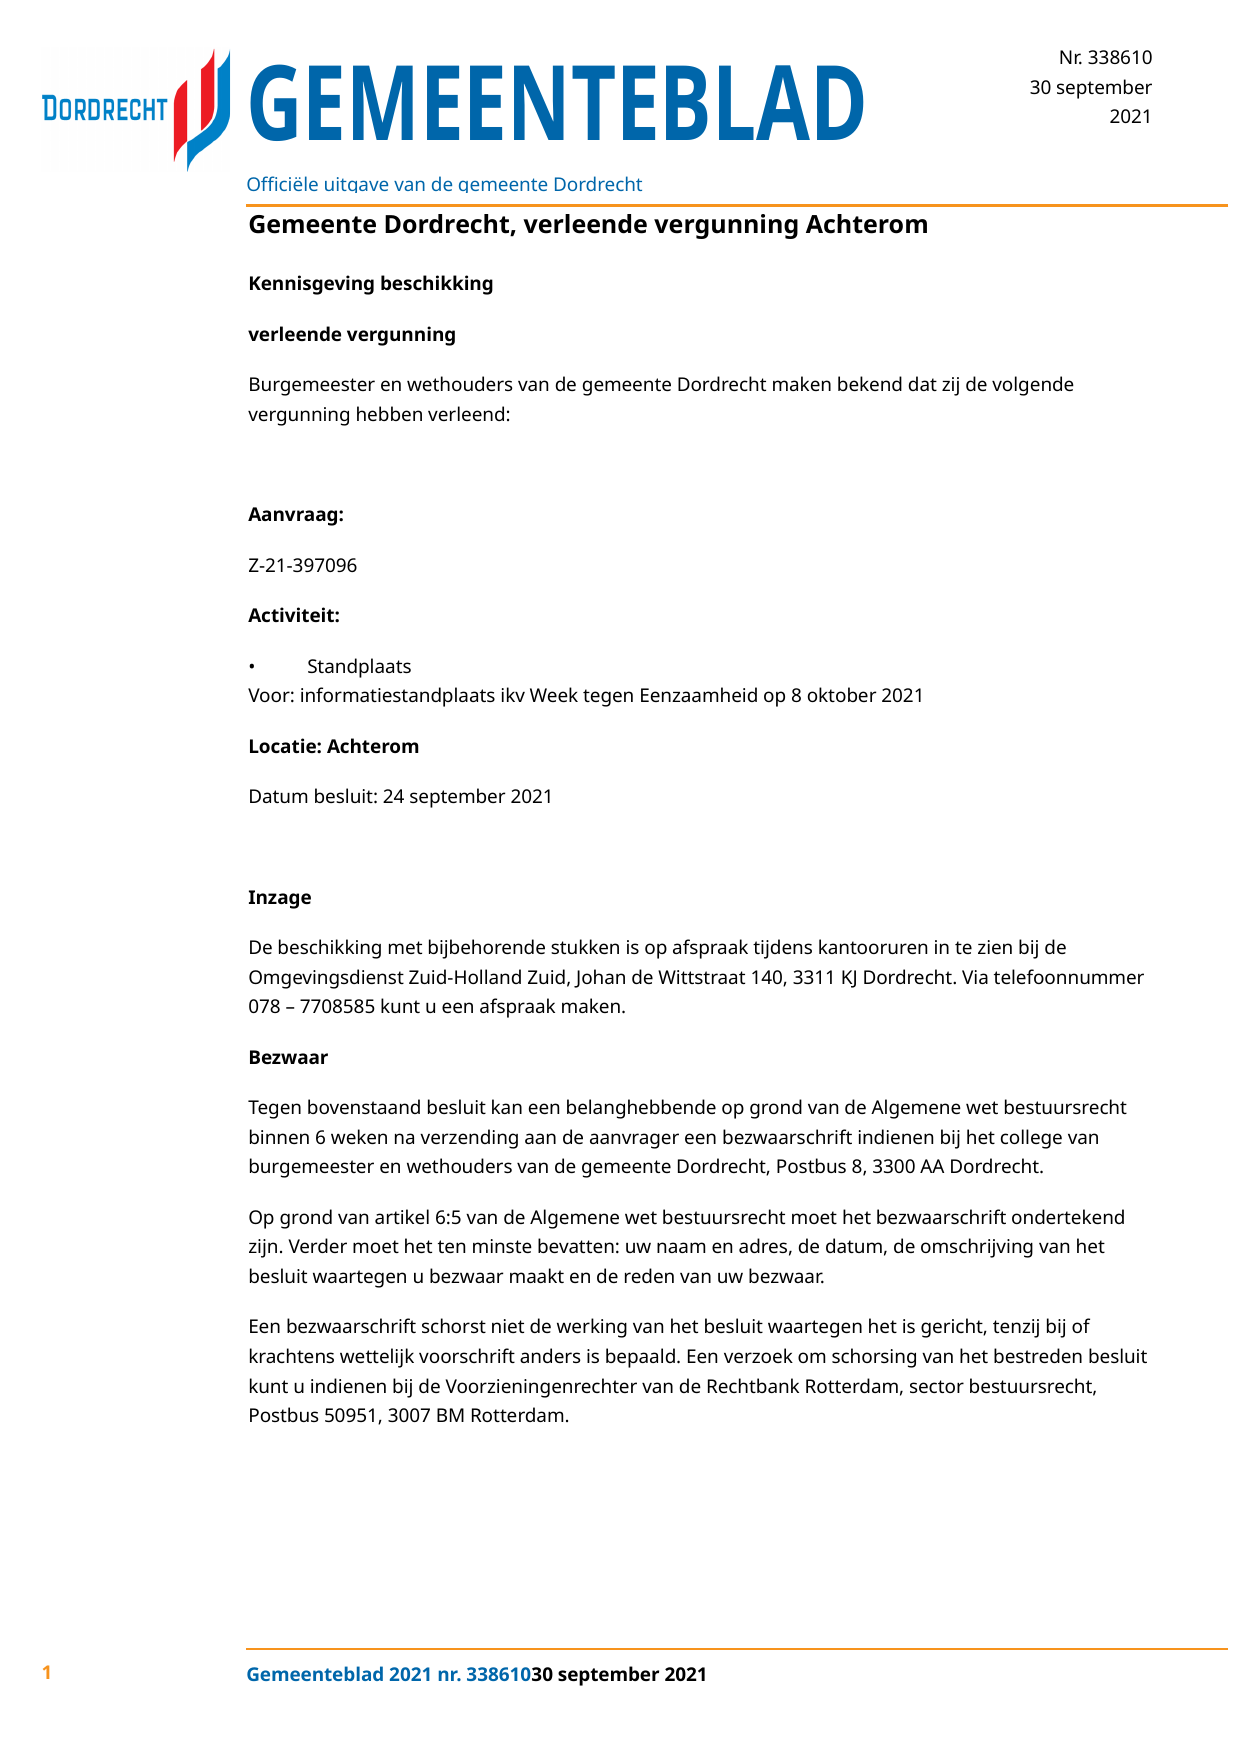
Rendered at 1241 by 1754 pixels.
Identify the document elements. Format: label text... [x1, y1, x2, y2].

list Standplaats [248, 653, 1152, 678]
picture [41, 47, 231, 172]
text Een bezwaarschrift schorst niet de werking van het besluit waartegen het is gericht, tenzij bij of krachtens wettelijk voorschrift anders is bepaald. Een verzoek om schorsing van het bestreden besluit kunt u indienen bij de Voorzieningenrechter van de Rechtbank Rotterdam, sector bestuursrecht, Postbus 50951, 3007 BM Rotterdam. [248, 1314, 1152, 1428]
text Tegen bovenstaand besluit kan een belanghebbende op grond van de Algemene wet bestuursrecht binnen 6 weken na verzending aan de aanvrager een bezwaarschrift indienen bij het college van burgemeester en wethouders van de gemeente Dordrecht, Postbus 8, 3300 AA Dordrecht. [248, 1094, 1152, 1179]
text Voor: informatiestandplaats ikv Week tegen Eenzaamheid op 8 oktober 2021 [248, 682, 1152, 708]
text Gemeente Dordrecht, verleende vergunning Achterom [248, 207, 1152, 241]
text Aanvraag: [248, 502, 1152, 527]
text Locatie: Achterom [248, 733, 1152, 758]
text Kennisgeving beschikking [248, 270, 1152, 296]
text Z-21-397096 [248, 552, 1152, 578]
text Inzage [248, 884, 1152, 910]
text Burgemeester en wethouders van de gemeente Dordrecht maken bekend dat zij de volgende vergunning hebben verleend: [248, 371, 1152, 426]
text Bezwaar [248, 1044, 1152, 1070]
text Datum besluit: 24 september 2021 [248, 783, 1152, 809]
text Op grond van artikel 6:5 van de Algemene wet bestuursrecht moet het bezwaarschrift ondertekend zijn. Verder moet het ten minste bevatten: uw naam en adres, de datum, de omschrijving van het besluit waartegen u bezwaar maakt en de reden van uw bezwaar. [248, 1204, 1152, 1289]
text De beschikking met bijbehorende stukken is op afspraak tijdens kantooruren in te zien bij de Omgevingsdienst Zuid-Holland Zuid, Johan de Wittstraat 140, 3311 KJ Dordrecht. Via telefoonnummer 078 – 7708585 kunt u een afspraak maken. [248, 934, 1152, 1019]
text Activiteit: [248, 602, 1152, 628]
text verleende vergunning [248, 321, 1152, 346]
